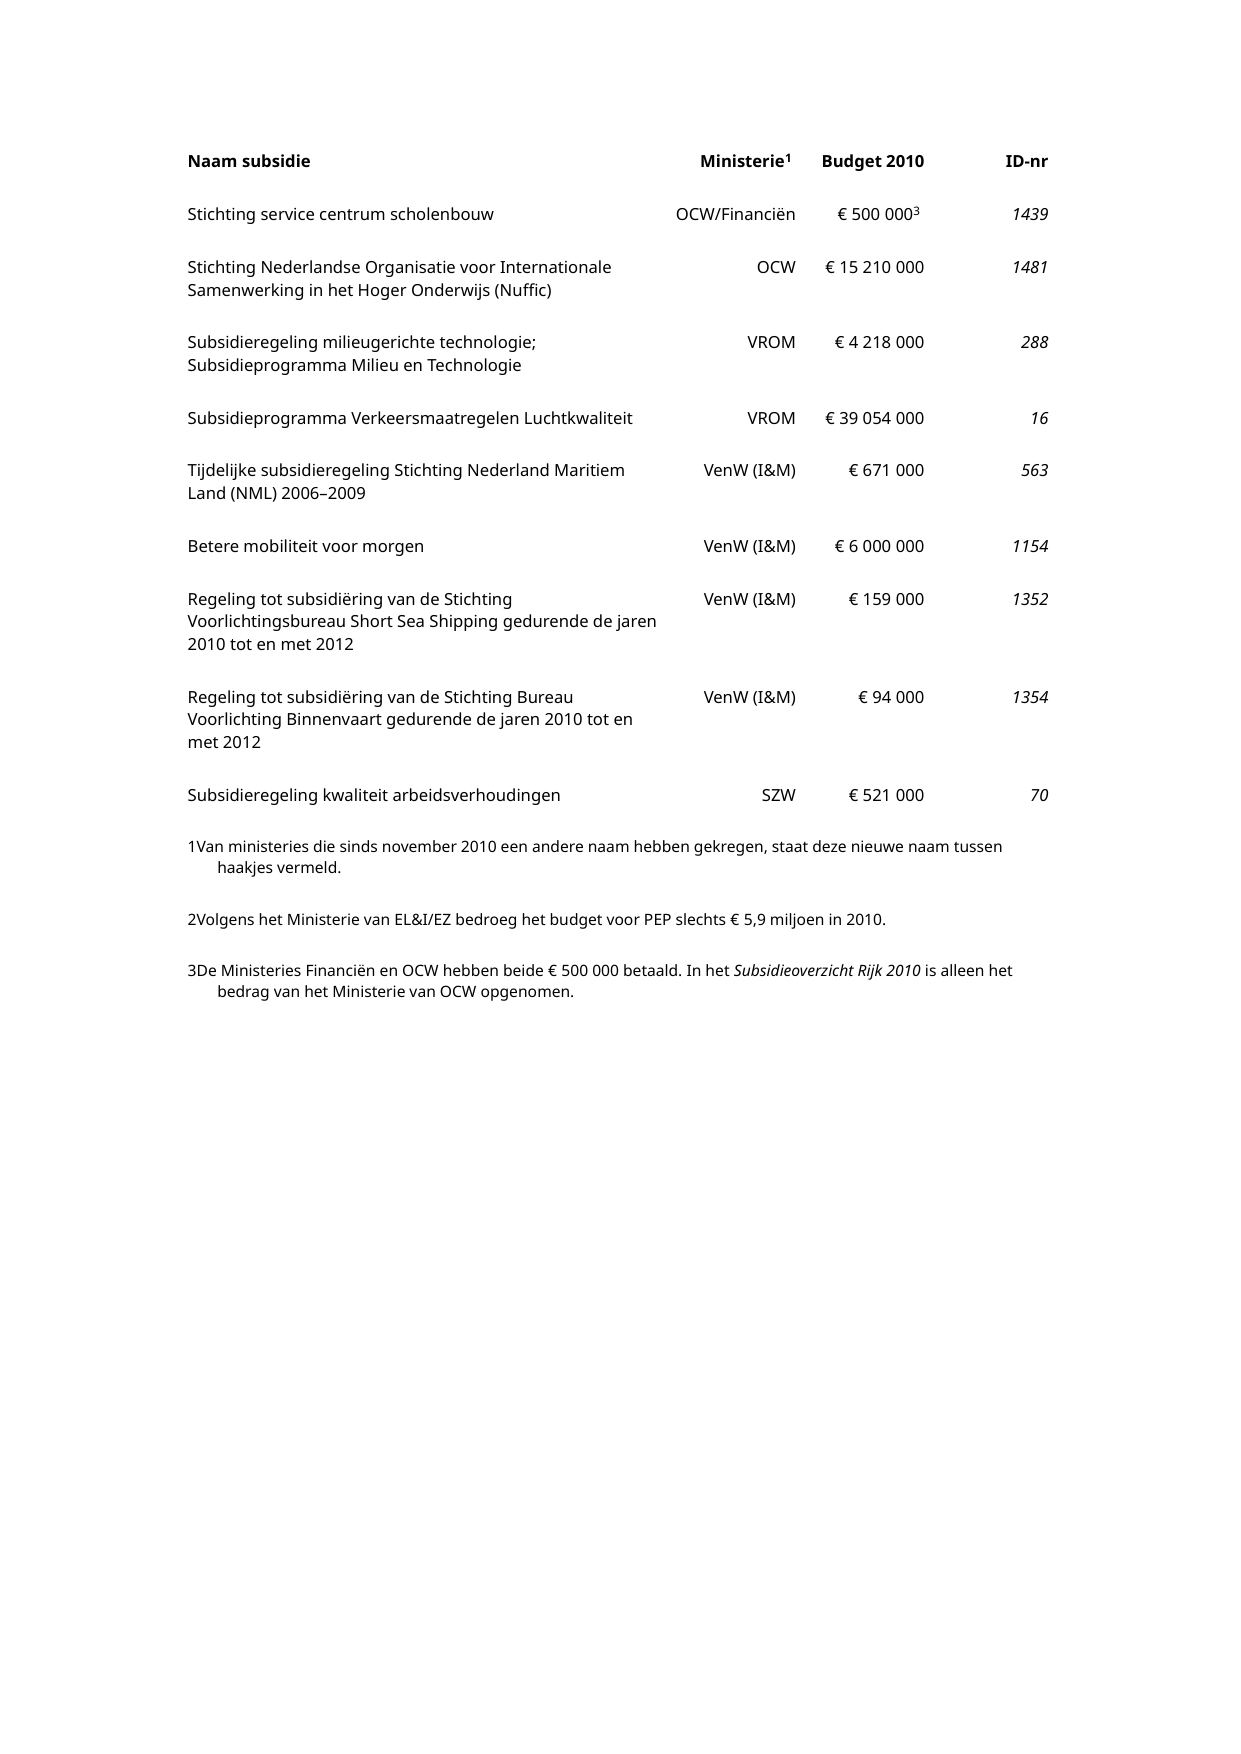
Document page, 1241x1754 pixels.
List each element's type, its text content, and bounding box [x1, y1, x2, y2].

table_cell 563 [924, 459, 1053, 534]
table_header Naam subsidie [188, 150, 667, 203]
table_cell SZW [667, 783, 796, 836]
table_cell VenW (I&M) [667, 685, 796, 783]
table_cell 1Van ministeries die sinds november 2010 een andere naam hebben gekregen, staat deze nieuwe naam tussen haakjes vermeld. 2Volgens het Ministerie van EL&I/EZ bedroeg het budget voor PEP slechts € 5,9 miljoen in 2010. 3De Ministeries Financiën en OCW hebben beide € 500 000 betaald. In het Subsidieoverzicht Rijk 2010 is alleen het bedrag van het Ministerie van OCW opgenomen. [188, 836, 1053, 1032]
table_cell 1354 [924, 685, 1053, 783]
table_cell 288 [924, 331, 1053, 406]
table_cell € 671 000 [796, 459, 924, 534]
table_cell € 15 210 000 [796, 255, 924, 331]
table_cell 1481 [924, 255, 1053, 331]
table_header Ministerie1 [667, 150, 796, 203]
table_cell € 500 0003 [796, 203, 924, 255]
table_cell € 159 000 [796, 587, 924, 685]
table_header ID-nr [924, 150, 1053, 203]
table_cell 70 [924, 783, 1053, 836]
table_cell Betere mobiliteit voor morgen [188, 534, 667, 587]
table_cell OCW/Financiën [667, 203, 796, 255]
table_cell VenW (I&M) [667, 534, 796, 587]
table_cell 1154 [924, 534, 1053, 587]
table_cell 16 [924, 406, 1053, 459]
table_cell Subsidieregeling kwaliteit arbeidsverhoudingen [188, 783, 667, 836]
table_cell 1352 [924, 587, 1053, 685]
table_cell € 521 000 [796, 783, 924, 836]
table_cell € 6 000 000 [796, 534, 924, 587]
table_cell Stichting service centrum scholenbouw [188, 203, 667, 255]
table_cell Stichting Nederlandse Organisatie voor Internationale Samenwerking in het Hoger Onderwijs (Nuffic) [188, 255, 667, 331]
table_cell VenW (I&M) [667, 459, 796, 534]
table_cell € 39 054 000 [796, 406, 924, 459]
table_cell Regeling tot subsidiëring van de Stichting Voorlichtingsbureau Short Sea Shipping gedurende de jaren 2010 tot en met 2012 [188, 587, 667, 685]
table_cell € 4 218 000 [796, 331, 924, 406]
table_cell Subsidieprogramma Verkeersmaatregelen Luchtkwaliteit [188, 406, 667, 459]
table_cell VROM [667, 406, 796, 459]
table_cell OCW [667, 255, 796, 331]
table_cell 1439 [924, 203, 1053, 255]
table_cell € 94 000 [796, 685, 924, 783]
table_cell Regeling tot subsidiëring van de Stichting Bureau Voorlichting Binnenvaart gedurende de jaren 2010 tot en met 2012 [188, 685, 667, 783]
table_cell Subsidieregeling milieugerichte technologie; Subsidieprogramma Milieu en Technologie [188, 331, 667, 406]
table_cell VenW (I&M) [667, 587, 796, 685]
table_cell Tijdelijke subsidieregeling Stichting Nederland Maritiem Land (NML) 2006–2009 [188, 459, 667, 534]
table_cell VROM [667, 331, 796, 406]
table_header Budget 2010 [796, 150, 924, 203]
